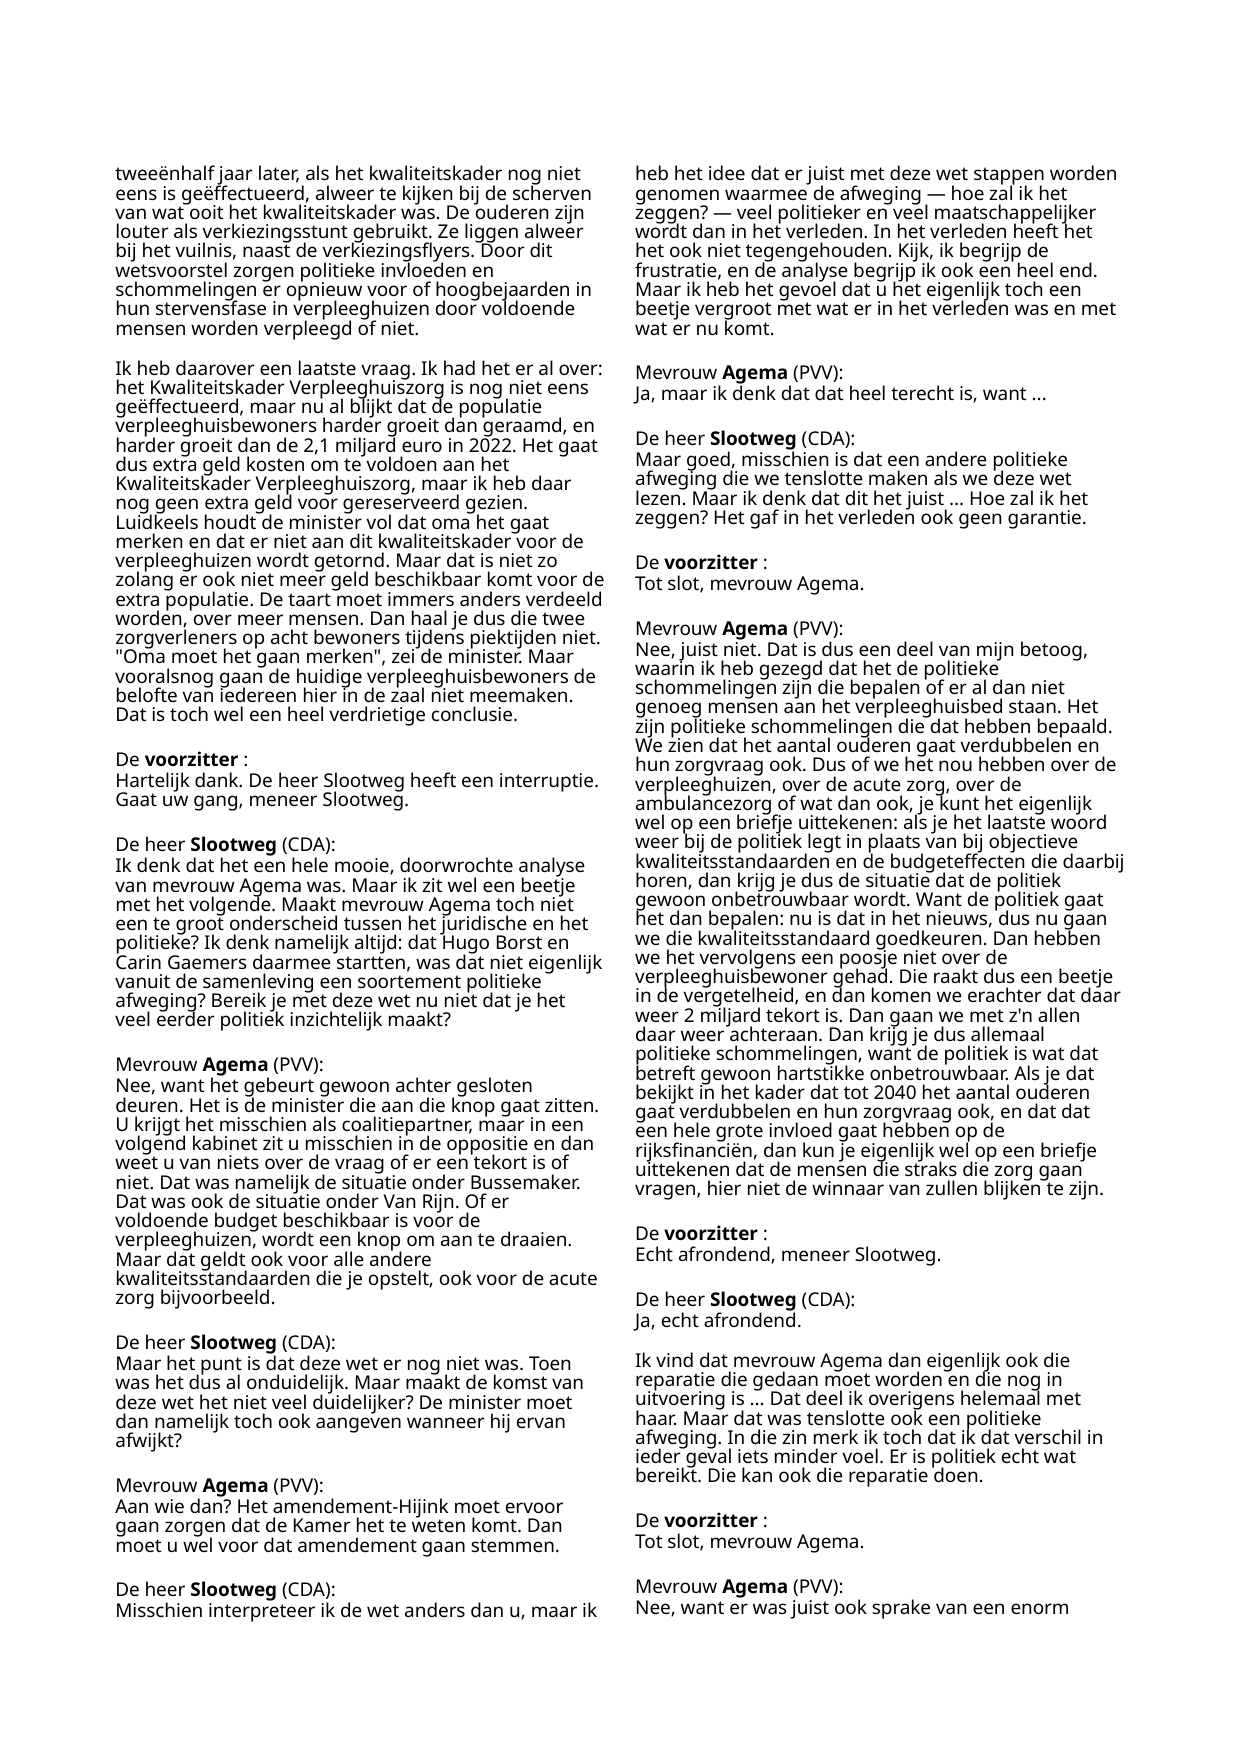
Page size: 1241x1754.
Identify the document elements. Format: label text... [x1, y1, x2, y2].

text Tot slot, mevrouw Agema. [635, 575, 1125, 594]
text Mevrouw Agema (PVV): [635, 1573, 1125, 1599]
text Mevrouw Agema (PVV): [115, 1052, 605, 1077]
text De heer Slootweg (CDA): [115, 832, 605, 857]
text Nee, want er was juist ook sprake van een enorm [635, 1599, 1125, 1618]
text Ik vind dat mevrouw Agema dan eigenlijk ook die reparatie die gedaan moet worden en die nog in uitvoering is ... Dat deel ik overigens helemaal met haar. Maar dat was tenslotte ook een politieke afweging. In die zin merk ik toch dat ik dat verschil in ieder geval iets minder voel. Er is politiek echt wat bereikt. Die kan ook die reparatie doen. [635, 1352, 1125, 1487]
text Echt afrondend, meneer Slootweg. [635, 1246, 1125, 1265]
text De voorzitter : [635, 549, 1125, 575]
text Nee, want het gebeurt gewoon achter gesloten deuren. Het is de minister die aan die knop gaat zitten. U krijgt het misschien als coalitiepartner, maar in een volgend kabinet zit u misschien in de oppositie en dan weet u van niets over de vraag of er een tekort is of niet. Dat was namelijk de situatie onder Bussemaker. Dat was ook de situatie onder Van Rijn. Of er voldoende budget beschikbaar is voor de verpleeghuizen, wordt een knop om aan te draaien. Maar dat geldt ook voor alle andere kwaliteitsstandaarden die je opstelt, ook voor de acute zorg bijvoorbeeld. [115, 1077, 605, 1308]
text Ik heb daarover een laatste vraag. Ik had het er al over: het Kwaliteitskader Verpleeghuiszorg is nog niet eens geëffectueerd, maar nu al blijkt dat de populatie verpleeghuisbewoners harder groeit dan geraamd, en harder groeit dan de 2,1 miljard euro in 2022. Het gaat dus extra geld kosten om te voldoen aan het Kwaliteitskader Verpleeghuiszorg, maar ik heb daar nog geen extra geld voor gereserveerd gezien. Luidkeels houdt de minister vol dat oma het gaat merken en dat er niet aan dit kwaliteitskader voor de verpleeghuizen wordt getornd. Maar dat is niet zo zolang er ook niet meer geld beschikbaar komt voor de extra populatie. De taart moet immers anders verdeeld worden, over meer mensen. Dan haal je dus die twee zorgverleners op acht bewoners tijdens piektijden niet. "Oma moet het gaan merken", zei de minister. Maar vooralsnog gaan de huidige verpleeghuisbewoners de belofte van iedereen hier in de zaal niet meemaken. Dat is toch wel een heel verdrietige conclusie. [115, 359, 605, 726]
text Ja, echt afrondend. [635, 1312, 1125, 1331]
text Maar goed, misschien is dat een andere politieke afweging die we tenslotte maken als we deze wet lezen. Maar ik denk dat dit het juist ... Hoe zal ik het zeggen? Het gaf in het verleden ook geen garantie. [635, 451, 1125, 528]
text De heer Slootweg (CDA): [635, 1286, 1125, 1312]
text heb het idee dat er juist met deze wet stappen worden genomen waarmee de afweging — hoe zal ik het zeggen? — veel politieker en veel maatschappelijker wordt dan in het verleden. In het verleden heeft het het ook niet tegengehouden. Kijk, ik begrijp de frustratie, en de analyse begrijp ik ook een heel end. Maar ik heb het gevoel dat u het eigenlijk toch een beetje vergroot met wat er in het verleden was en met wat er nu komt. [635, 165, 1125, 339]
text tweeënhalf jaar later, als het kwaliteitskader nog niet eens is geëffectueerd, alweer te kijken bij de scherven van wat ooit het kwaliteitskader was. De ouderen zijn louter als verkiezingsstunt gebruikt. Ze liggen alweer bij het vuilnis, naast de verkiezingsflyers. Door dit wetsvoorstel zorgen politieke invloeden en schommelingen er opnieuw voor of hoogbejaarden in hun stervensfase in verpleeghuizen door voldoende mensen worden verpleegd of niet. [115, 165, 605, 339]
text Ja, maar ik denk dat dat heel terecht is, want ... [635, 385, 1125, 404]
text Maar het punt is dat deze wet er nog niet was. Toen was het dus al onduidelijk. Maar maakt de komst van deze wet het niet veel duidelijker? De minister moet dan namelijk toch ook aangeven wanneer hij ervan afwijkt? [115, 1355, 605, 1451]
text De voorzitter : [635, 1508, 1125, 1533]
text De heer Slootweg (CDA): [635, 425, 1125, 451]
text De heer Slootweg (CDA): [115, 1329, 605, 1355]
text Ik denk dat het een hele mooie, doorwrochte analyse van mevrouw Agema was. Maar ik zit wel een beetje met het volgende. Maakt mevrouw Agema toch niet een te groot onderscheid tussen het juridische en het politieke? Ik denk namelijk altijd: dat Hugo Borst en Carin Gaemers daarmee startten, was dat niet eigenlijk vanuit de samenleving een soortement politieke afweging? Bereik je met deze wet nu niet dat je het veel eerder politiek inzichtelijk maakt? [115, 857, 605, 1031]
text Aan wie dan? Het amendement-Hijink moet ervoor gaan zorgen dat de Kamer het te weten komt. Dan moet u wel voor dat amendement gaan stemmen. [115, 1498, 605, 1556]
text Mevrouw Agema (PVV): [635, 615, 1125, 641]
text De voorzitter : [115, 746, 605, 772]
text Hartelijk dank. De heer Slootweg heeft een interruptie. Gaat uw gang, meneer Slootweg. [115, 772, 605, 811]
text Tot slot, mevrouw Agema. [635, 1533, 1125, 1553]
text Misschien interpreteer ik de wet anders dan u, maar ik [115, 1602, 605, 1622]
text Mevrouw Agema (PVV): [115, 1472, 605, 1498]
text Mevrouw Agema (PVV): [635, 359, 1125, 385]
text De voorzitter : [635, 1220, 1125, 1246]
text De heer Slootweg (CDA): [115, 1577, 605, 1602]
text Nee, juist niet. Dat is dus een deel van mijn betoog, waarin ik heb gezegd dat het de politieke schommelingen zijn die bepalen of er al dan niet genoeg mensen aan het verpleeghuisbed staan. Het zijn politieke schommelingen die dat hebben bepaald. We zien dat het aantal ouderen gaat verdubbelen en hun zorgvraag ook. Dus of we het nou hebben over de verpleeghuizen, over de acute zorg, over de ambulancezorg of wat dan ook, je kunt het eigenlijk wel op een briefje uittekenen: als je het laatste woord weer bij de politiek legt in plaats van bij objectieve kwaliteitsstandaarden en de budgeteffecten die daarbij horen, dan krijg je dus de situatie dat de politiek gewoon onbetrouwbaar wordt. Want de politiek gaat het dan bepalen: nu is dat in het nieuws, dus nu gaan we die kwaliteitsstandaard goedkeuren. Dan hebben we het vervolgens een poosje niet over de verpleeghuisbewoner gehad. Die raakt dus een beetje in de vergetelheid, en dan komen we erachter dat daar weer 2 miljard tekort is. Dan gaan we met z'n allen daar weer achteraan. Dan krijg je dus allemaal politieke schommelingen, want de politiek is wat dat betreft gewoon hartstikke onbetrouwbaar. Als je dat bekijkt in het kader dat tot 2040 het aantal ouderen gaat verdubbelen en hun zorgvraag ook, en dat dat een hele grote invloed gaat hebben op de rijksfinanciën, dan kun je eigenlijk wel op een briefje uittekenen dat de mensen die straks die zorg gaan vragen, hier niet de winnaar van zullen blijken te zijn. [635, 641, 1125, 1199]
